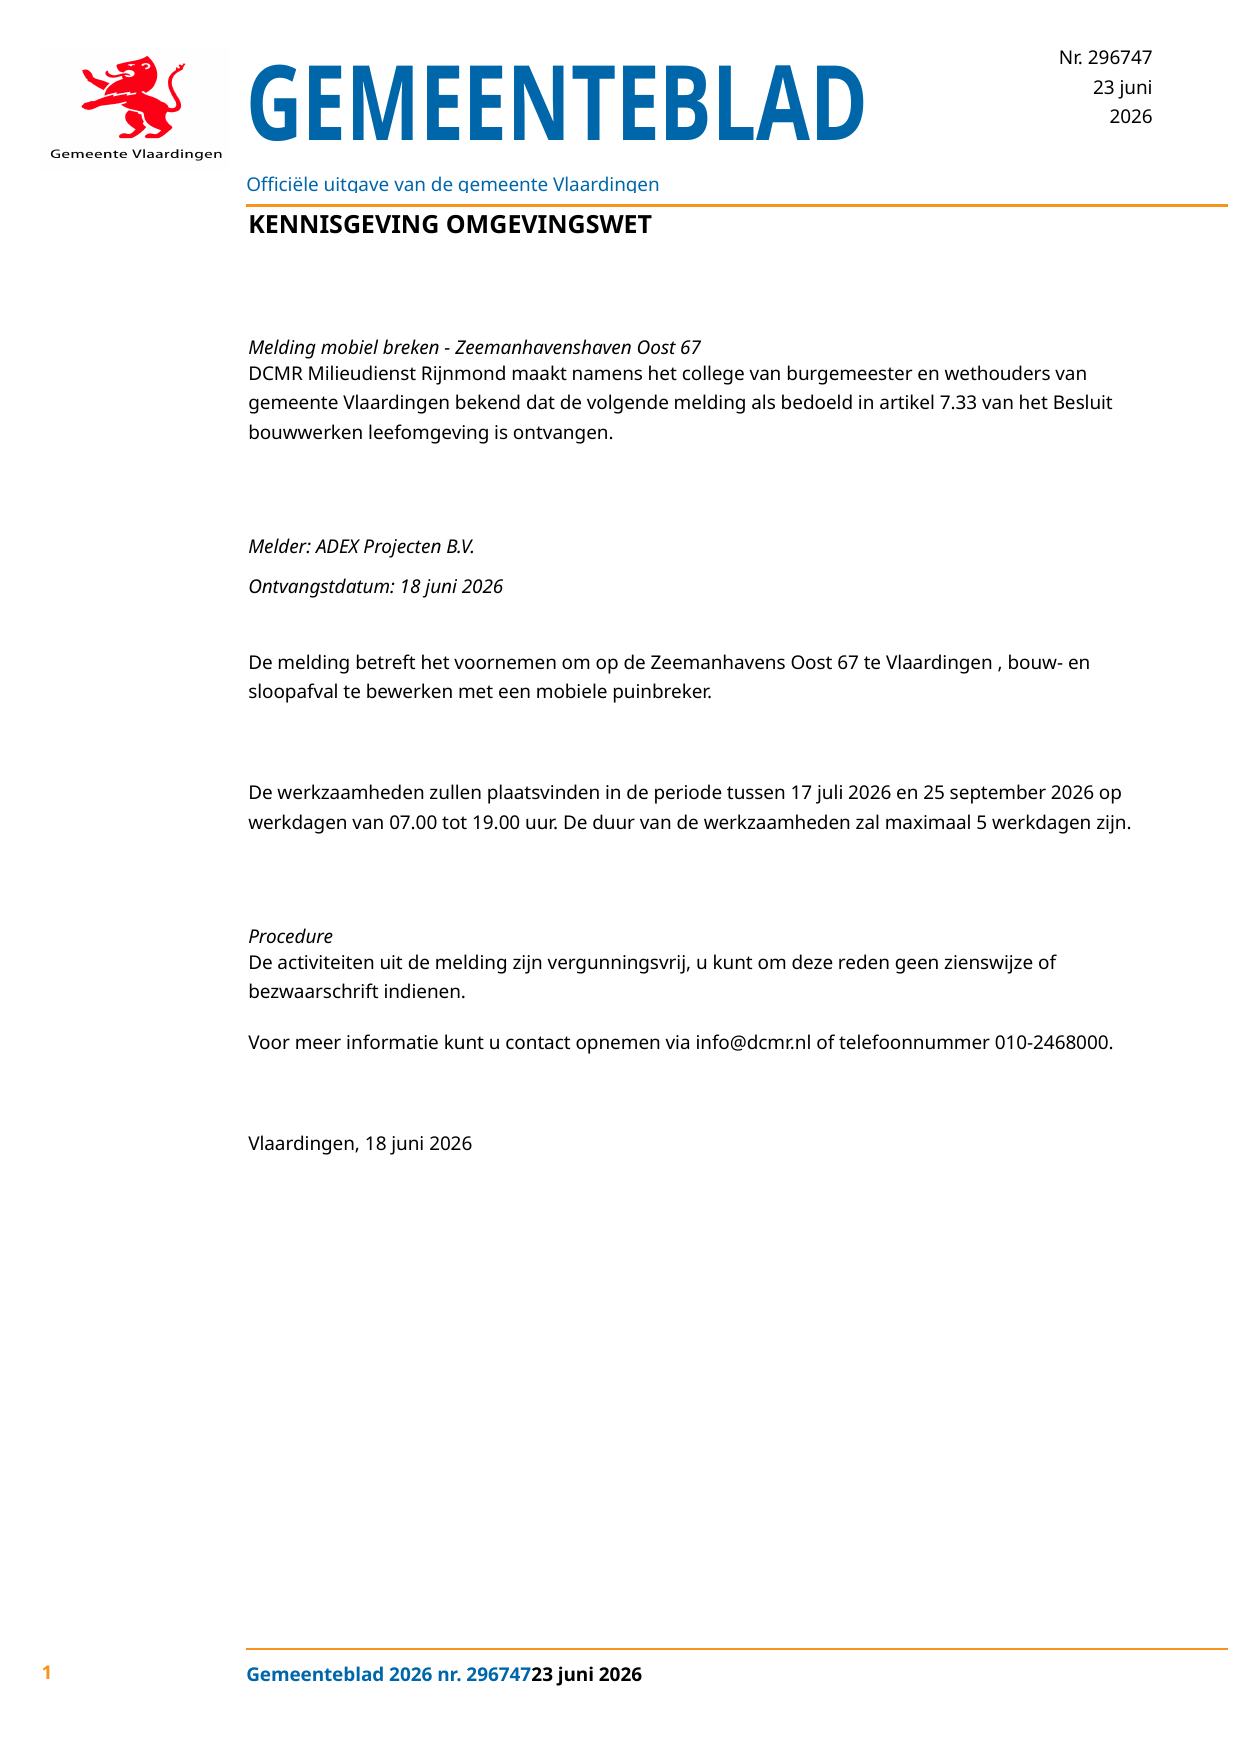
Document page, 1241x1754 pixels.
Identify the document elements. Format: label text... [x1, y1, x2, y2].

text Procedure [248, 923, 1152, 949]
text De melding betreft het voornemen om op de Zeemanhavens Oost 67 te Vlaardingen , bouw- en sloopafval te bewerken met een mobiele puinbreker. [248, 649, 1152, 704]
text KENNISGEVING OMGEVINGSWET [248, 207, 1152, 241]
text De activiteiten uit de melding zijn vergunningsvrij, u kunt om deze reden geen zienswijze of bezwaarschrift indienen. [248, 949, 1152, 1004]
text Vlaardingen, 18 juni 2026 [248, 1130, 1152, 1156]
text De werkzaamheden zullen plaatsvinden in de periode tussen 17 juli 2026 en 25 september 2026 op werkdagen van 07.00 tot 19.00 uur. De duur van de werkzaamheden zal maximaal 5 werkdagen zijn. [248, 779, 1152, 835]
text Melder: ADEX Projecten B.V. [248, 533, 1152, 559]
text Voor meer informatie kunt u contact opnemen via info@dcmr.nl of telefoonnummer 010-2468000. [248, 1029, 1152, 1055]
text Melding mobiel breken - Zeemanhavenshaven Oost 67 [248, 334, 1152, 360]
picture [41, 47, 231, 172]
text Ontvangstdatum: 18 juni 2026 [248, 573, 1152, 598]
text DCMR Milieudienst Rijnmond maakt namens het college van burgemeester en wethouders van gemeente Vlaardingen bekend dat de volgende melding als bedoeld in artikel 7.33 van het Besluit bouwwerken leefomgeving is ontvangen. [248, 360, 1152, 445]
